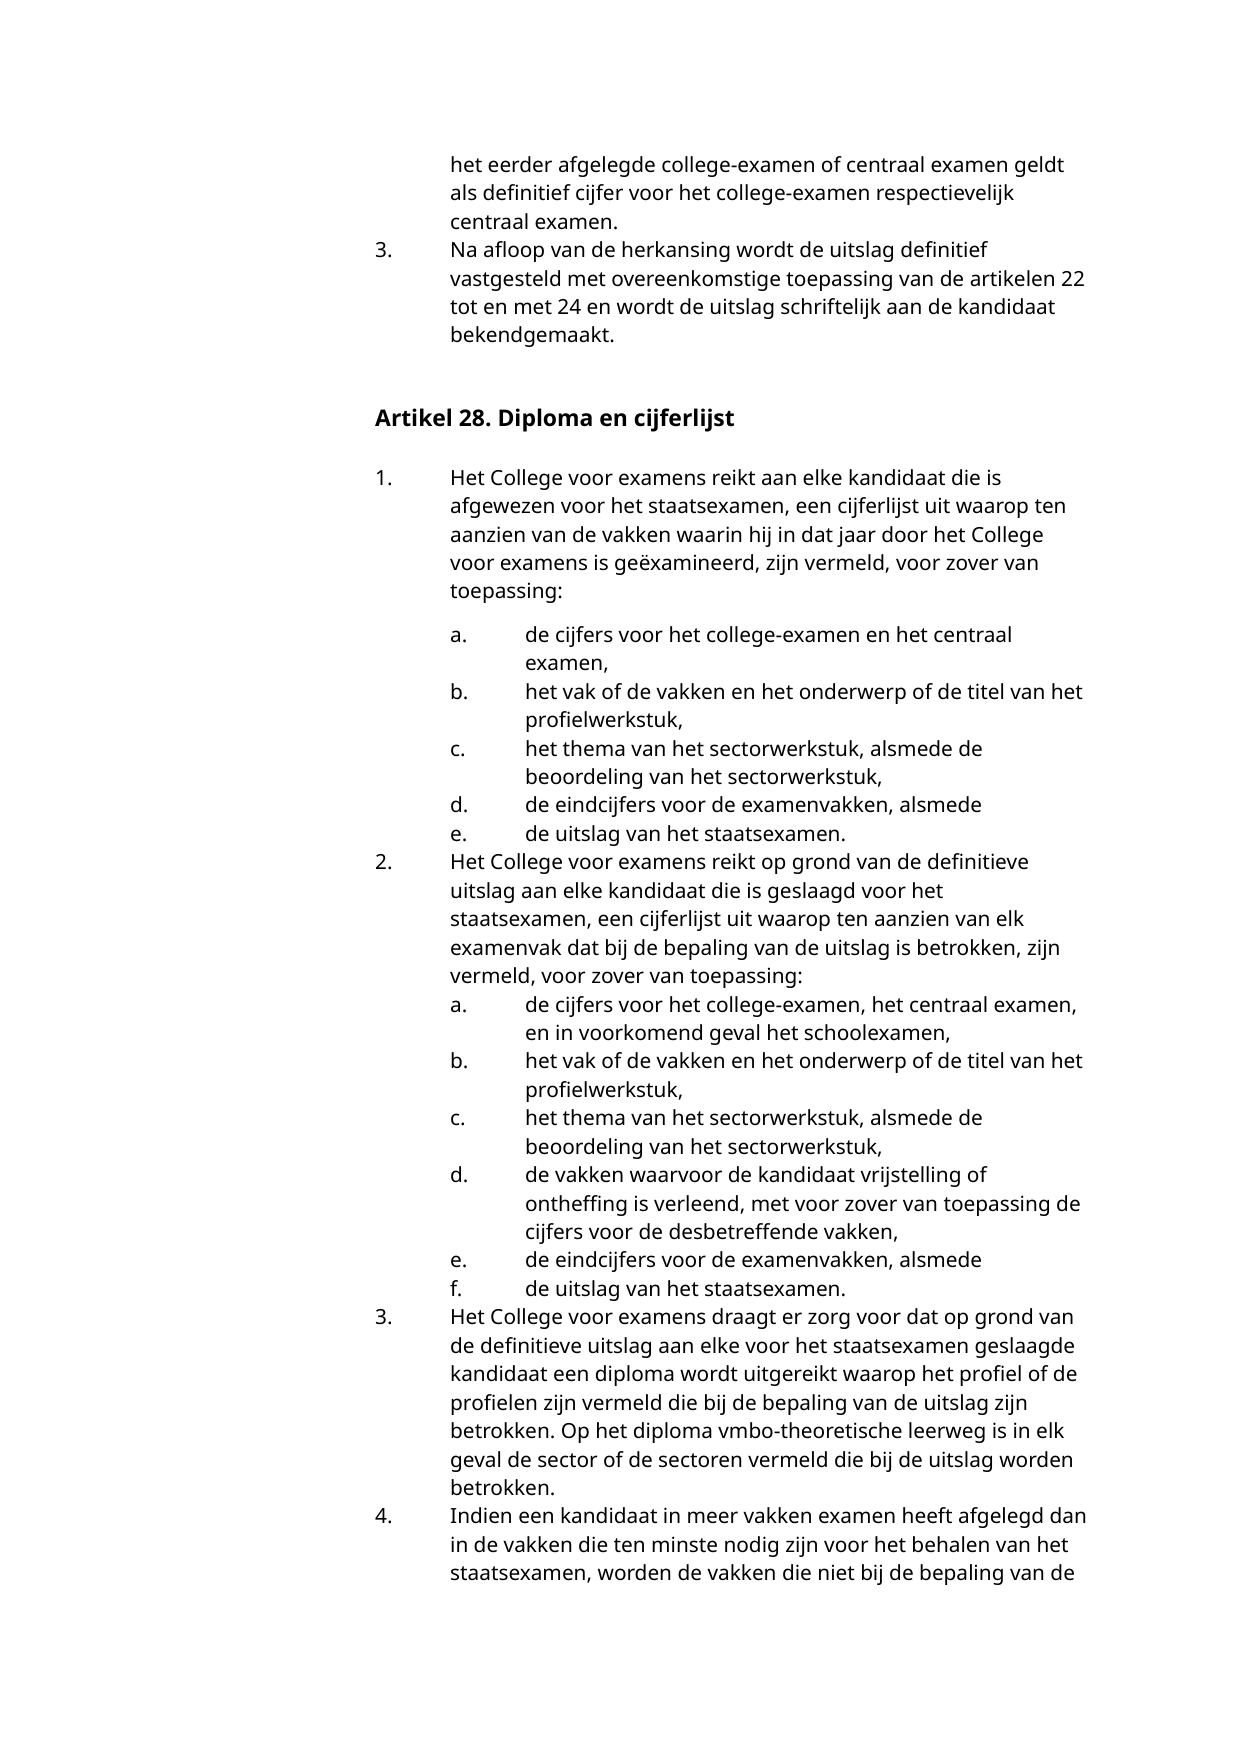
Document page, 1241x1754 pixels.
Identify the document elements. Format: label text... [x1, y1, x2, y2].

list de cijfers voor het college-examen en het centraal examen, [450, 620, 1090, 677]
list Na afloop van de herkansing wordt de uitslag definitief vastgesteld met overeenkomstige toepassing van de artikelen 22 tot en met 24 en wordt de uitslag schriftelijk aan de kandidaat bekendgemaakt. [375, 235, 1090, 349]
list de uitslag van het staatsexamen. [450, 819, 1090, 847]
list Het College voor examens reikt op grond van de definitieve uitslag aan elke kandidaat die is geslaagd voor het staatsexamen, een cijferlijst uit waarop ten aanzien van elk examenvak dat bij de bepaling van de uitslag is betrokken, zijn vermeld, voor zover van toepassing: [375, 847, 1090, 990]
list de cijfers voor het college-examen, het centraal examen, en in voorkomend geval het schoolexamen, [450, 990, 1090, 1047]
list het thema van het sectorwerkstuk, alsmede de beoordeling van het sectorwerkstuk, [450, 1103, 1090, 1160]
list Het College voor examens draagt er zorg voor dat op grond van de definitieve uitslag aan elke voor het staatsexamen geslaagde kandidaat een diploma wordt uitgereikt waarop het profiel of de profielen zijn vermeld die bij de bepaling van de uitslag zijn betrokken. Op het diploma vmbo-theoretische leerweg is in elk geval de sector of de sectoren vermeld die bij de uitslag worden betrokken. [375, 1302, 1090, 1502]
list de eindcijfers voor de examenvakken, alsmede [450, 791, 1090, 819]
list het vak of de vakken en het onderwerp of de titel van het profielwerkstuk, [450, 1047, 1090, 1103]
list Indien een kandidaat in meer vakken examen heeft afgelegd dan in de vakken die ten minste nodig zijn voor het behalen van het staatsexamen, worden de vakken die niet bij de bepaling van de [375, 1502, 1090, 1587]
list de uitslag van het staatsexamen. [450, 1274, 1090, 1302]
list de vakken waarvoor de kandidaat vrijstelling of ontheffing is verleend, met voor zover van toepassing de cijfers voor de desbetreffende vakken, [450, 1160, 1090, 1246]
subtitle Artikel 28. Diploma en cijferlijst [375, 402, 1090, 433]
list de eindcijfers voor de examenvakken, alsmede [450, 1246, 1090, 1274]
list het eerder afgelegde college-examen of centraal examen geldt als definitief cijfer voor het college-examen respectievelijk centraal examen. [375, 150, 1090, 235]
list het vak of de vakken en het onderwerp of de titel van het profielwerkstuk, [450, 677, 1090, 734]
list Het College voor examens reikt aan elke kandidaat die is afgewezen voor het staatsexamen, een cijferlijst uit waarop ten aanzien van de vakken waarin hij in dat jaar door het College voor examens is geëxamineerd, zijn vermeld, voor zover van toepassing: [375, 463, 1090, 605]
list het thema van het sectorwerkstuk, alsmede de beoordeling van het sectorwerkstuk, [450, 734, 1090, 791]
